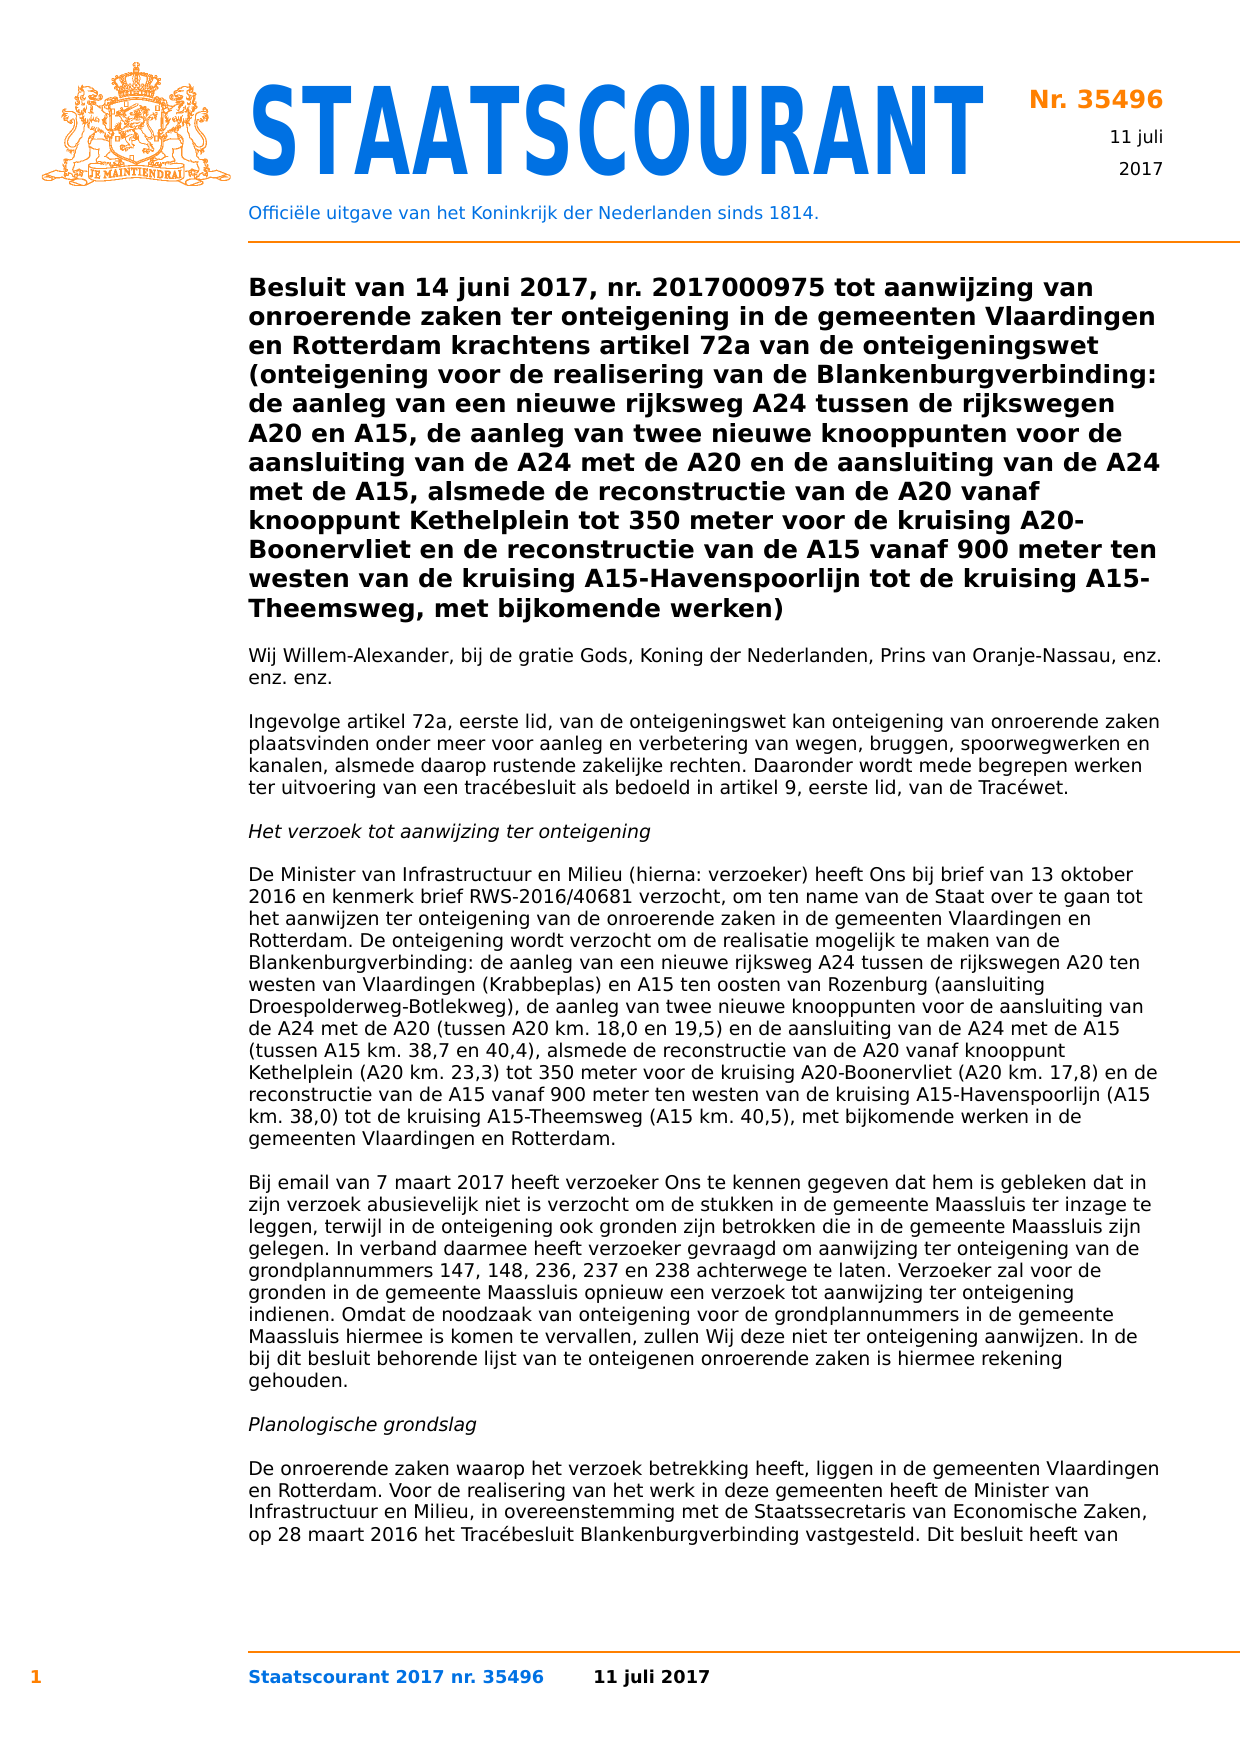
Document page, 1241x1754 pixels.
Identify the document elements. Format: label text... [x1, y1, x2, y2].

text Ingevolge artikel 72a, eerste lid, van de onteigeningswet kan onteigening van onroerende zaken plaatsvinden onder meer voor aanleg en verbetering van wegen, bruggen, spoorwegwerken en kanalen, alsmede daarop rustende zakelijke rechten. Daaronder wordt mede begrepen werken ter uitvoering van een tracébesluit als bedoeld in artikel 9, eerste lid, van de Tracéwet. [248, 711, 1163, 799]
table_header Nr. 35496 [998, 62, 1240, 121]
subtitle Besluit van 14 juni 2017, nr. 2017000975 tot aanwijzing van onroerende zaken ter onteigening in de gemeenten Vlaardingen en Rotterdam krachtens artikel 72a van de onteigeningswet (onteigening voor de realisering van de Blankenburgverbinding: de aanleg van een nieuwe rijksweg A24 tussen de rijkswegen A20 en A15, de aanleg van twee nieuwe knooppunten voor de aansluiting van de A24 met de A20 en de aansluiting van de A24 met de A15, alsmede de reconstructie van de A20 vanaf knooppunt Kethelplein tot 350 meter voor de kruising A20-Boonervliet en de reconstructie van de A15 vanaf 900 meter ten westen van de kruising A15-Havenspoorlijn tot de kruising A15-Theemsweg, met bijkomende werken) [248, 273, 1163, 623]
subtitle Het verzoek tot aanwijzing ter onteigening [248, 821, 1163, 842]
table_cell Officiële uitgave van het Koninkrijk der Nederlanden sinds 1814. [248, 203, 1240, 241]
text De Minister van Infrastructuur en Milieu (hierna: verzoeker) heeft Ons bij brief van 13 oktober 2016 en kenmerk brief RWS-2016/40681 verzocht, om ten name van de Staat over te gaan tot het aanwijzen ter onteigening van de onroerende zaken in de gemeenten Vlaardingen en Rotterdam. De onteigening wordt verzocht om de realisatie mogelijk te maken van de Blankenburgverbinding: de aanleg van een nieuwe rijksweg A24 tussen de rijkswegen A20 ten westen van Vlaardingen (Krabbeplas) en A15 ten oosten van Rozenburg (aansluiting Droespolderweg-Botlekweg), de aanleg van twee nieuwe knooppunten voor de aansluiting van de A24 met de A20 (tussen A20 km. 18,0 en 19,5) en de aansluiting van de A24 met de A15 (tussen A15 km. 38,7 en 40,4), alsmede de reconstructie van de A20 vanaf knooppunt Kethelplein (A20 km. 23,3) tot 350 meter voor de kruising A20-Boonervliet (A20 km. 17,8) en de reconstructie van de A15 vanaf 900 meter ten westen van de kruising A15-Havenspoorlijn (A15 km. 38,0) tot de kruising A15-Theemsweg (A15 km. 40,5), met bijkomende werken in de gemeenten Vlaardingen en Rotterdam. [248, 864, 1163, 1150]
table_cell 2017 [998, 153, 1240, 203]
subtitle Planologische grondslag [248, 1414, 1163, 1436]
text Bij email van 7 maart 2017 heeft verzoeker Ons te kennen gegeven dat hem is gebleken dat in zijn verzoek abusievelijk niet is verzocht om de stukken in de gemeente Maassluis ter inzage te leggen, terwijl in de onteigening ook gronden zijn betrokken die in de gemeente Maassluis zijn gelegen. In verband daarmee heeft verzoeker gevraagd om aanwijzing ter onteigening van de grondplannummers 147, 148, 236, 237 en 238 achterwege te laten. Verzoeker zal voor de gronden in de gemeente Maassluis opnieuw een verzoek tot aanwijzing ter onteigening indienen. Omdat de noodzaak van onteigening voor de grondplannummers in de gemeente Maassluis hiermee is komen te vervallen, zullen Wij deze niet ter onteigening aanwijzen. In de bij dit besluit behorende lijst van te onteigenen onroerende zaken is hiermee rekening gehouden. [248, 1172, 1163, 1392]
text De onroerende zaken waarop het verzoek betrekking heeft, liggen in de gemeenten Vlaardingen en Rotterdam. Voor de realisering van het werk in deze gemeenten heeft de Minister van Infrastructuur en Milieu, in overeenstemming met de Staatssecretaris van Economische Zaken, op 28 maart 2016 het Tracébesluit Blankenburgverbinding vastgesteld. Dit besluit heeft van [248, 1457, 1163, 1545]
text Wij Willem-Alexander, bij de gratie Gods, Koning der Nederlanden, Prins van Oranje-Nassau, enz. enz. enz. [248, 645, 1163, 689]
table_cell 11 juli [998, 121, 1240, 153]
table_header STAATSCOURANT [248, 62, 998, 203]
table_header [25, 62, 248, 241]
picture [41, 62, 231, 186]
